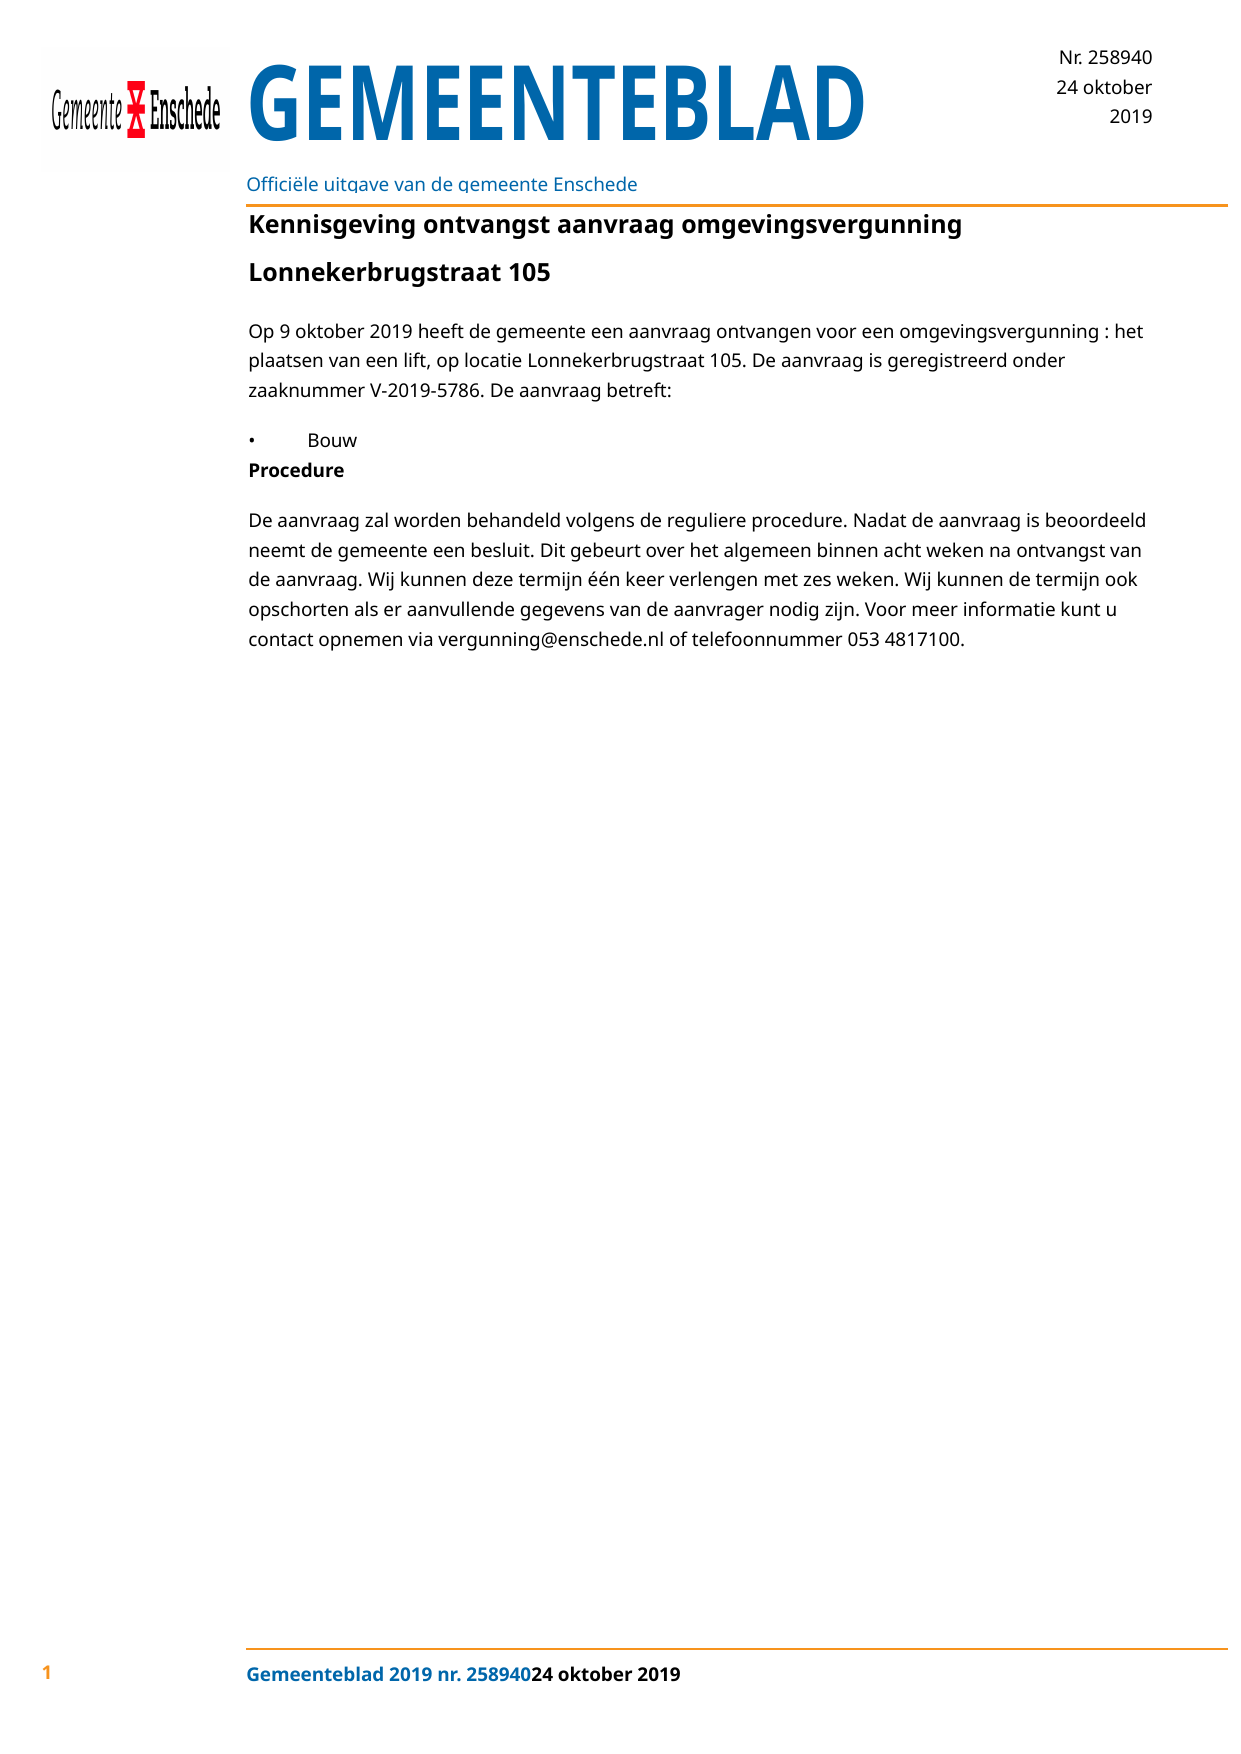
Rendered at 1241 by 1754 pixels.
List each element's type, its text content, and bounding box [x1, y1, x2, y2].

list Bouw [248, 427, 1152, 453]
text Kennisgeving ontvangst aanvraag omgevingsvergunning Lonnekerbrugstraat 105 [248, 207, 1152, 288]
text Procedure [248, 457, 1152, 483]
text De aanvraag zal worden behandeld volgens de reguliere procedure. Nadat de aanvraag is beoordeeld neemt de gemeente een besluit. Dit gebeurt over het algemeen binnen acht weken na ontvangst van de aanvraag. Wij kunnen deze termijn één keer verlengen met zes weken. Wij kunnen de termijn ook opschorten als er aanvullende gegevens van de aanvrager nodig zijn. Voor meer informatie kunt u contact opnemen via vergunning@enschede.nl of telefoonnummer 053 4817100. [248, 507, 1152, 652]
picture [41, 47, 231, 172]
text Op 9 oktober 2019 heeft de gemeente een aanvraag ontvangen voor een omgevingsvergunning : het plaatsen van een lift, op locatie Lonnekerbrugstraat 105. De aanvraag is geregistreerd onder zaaknummer V-2019-5786. De aanvraag betreft: [248, 318, 1152, 403]
